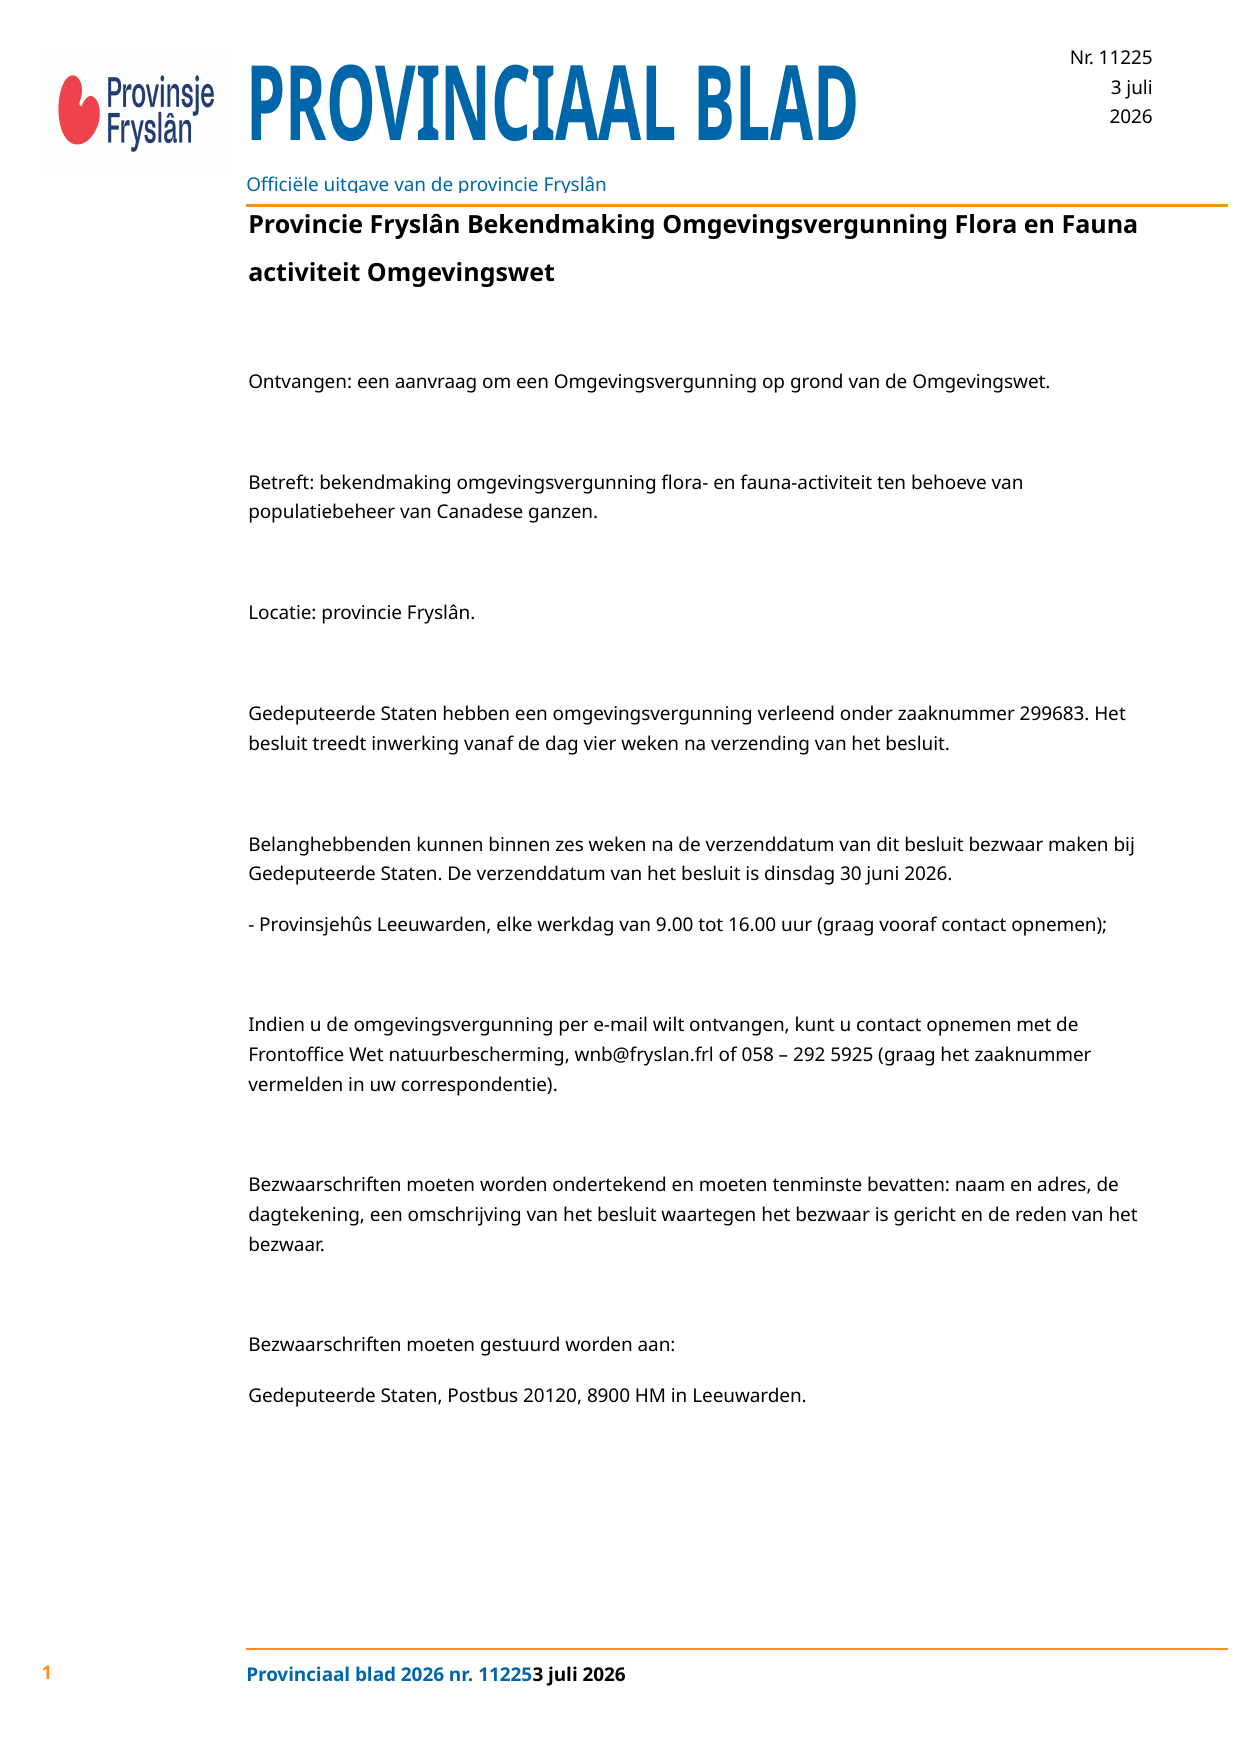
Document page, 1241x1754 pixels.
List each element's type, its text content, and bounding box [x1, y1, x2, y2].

picture [41, 47, 231, 172]
text Locatie: provincie Fryslân. [248, 599, 1152, 625]
text Gedeputeerde Staten, Postbus 20120, 8900 HM in Leeuwarden. [248, 1382, 1152, 1408]
text Betreft: bekendmaking omgevingsvergunning flora- en fauna-activiteit ten behoeve van populatiebeheer van Canadese ganzen. [248, 469, 1152, 524]
text Ontvangen: een aanvraag om een Omgevingsvergunning op grond van de Omgevingswet. [248, 368, 1152, 394]
text - Provinsjehûs Leeuwarden, elke werkdag van 9.00 tot 16.00 uur (graag vooraf contact opnemen); [248, 911, 1152, 937]
text Indien u de omgevingsvergunning per e-mail wilt ontvangen, kunt u contact opnemen met de Frontoffice Wet natuurbescherming, wnb@fryslan.frl of 058 – 292 5925 (graag het zaaknummer vermelden in uw correspondentie). [248, 1012, 1152, 1097]
text Bezwaarschriften moeten gestuurd worden aan: [248, 1332, 1152, 1357]
text Bezwaarschriften moeten worden ondertekend en moeten tenminste bevatten: naam en adres, de dagtekening, een omschrijving van het besluit waartegen het bezwaar is gericht en de reden van het bezwaar. [248, 1172, 1152, 1257]
text Provincie Fryslân Bekendmaking Omgevingsvergunning Flora en Fauna activiteit Omgevingswet [248, 207, 1152, 288]
text Belanghebbenden kunnen binnen zes weken na de verzenddatum van dit besluit bezwaar maken bij Gedeputeerde Staten. De verzenddatum van het besluit is dinsdag 30 juni 2026. [248, 831, 1152, 886]
text Gedeputeerde Staten hebben een omgevingsvergunning verleend onder zaaknummer 299683. Het besluit treedt inwerking vanaf de dag vier weken na verzending van het besluit. [248, 700, 1152, 756]
